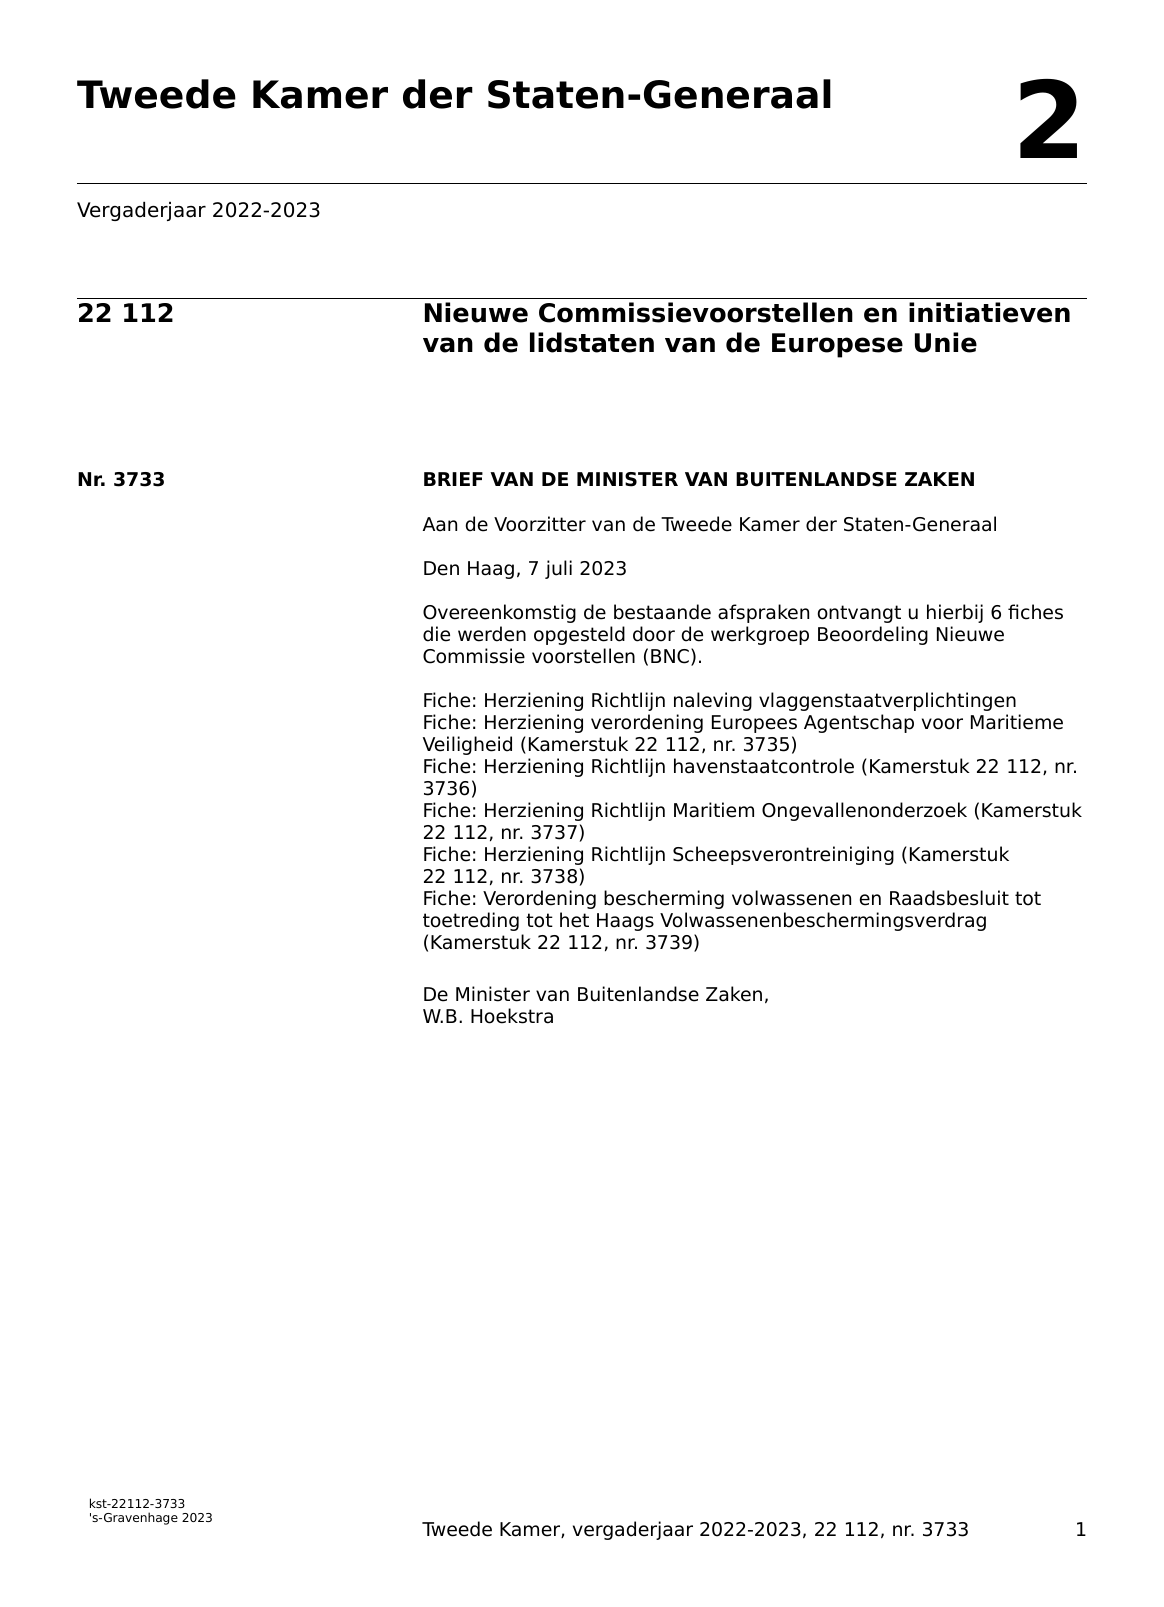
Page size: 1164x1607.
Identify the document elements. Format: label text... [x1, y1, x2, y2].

text Fiche: Herziening Richtlijn Scheepsverontreiniging (Kamerstuk 22 112, nr. 3738) [422, 844, 1087, 888]
text Fiche: Herziening Richtlijn Maritiem Ongevallenonderzoek (Kamerstuk 22 112, nr. 3737) [422, 800, 1087, 844]
text Fiche: Herziening verordening Europees Agentschap voor Maritieme Veiligheid (Kamerstuk 22 112, nr. 3735) [422, 712, 1087, 756]
text Den Haag, 7 juli 2023 [422, 558, 1087, 580]
table_cell Vergaderjaar 2022-2023 [77, 184, 1087, 298]
text Overeenkomstig de bestaande afspraken ontvangt u hierbij 6 fiches die werden opgesteld door de werkgroep Beoordeling Nieuwe Commissie voorstellen (BNC). [422, 602, 1087, 668]
subtitle 22 112 Nieuwe Commissievoorstellen en initiatieven van de lidstaten van de Europese Unie [77, 299, 1087, 358]
text Fiche: Verordening bescherming volwassenen en Raadsbesluit tot toetreding tot het Haags Volwassenenbeschermingsverdrag (Kamerstuk 22 112, nr. 3739) [422, 888, 1087, 954]
table_header Tweede Kamer der Staten-Generaal [77, 59, 886, 183]
text Aan de Voorzitter van de Tweede Kamer der Staten-Generaal [422, 513, 1087, 536]
text kst-22112-3733 [88, 1497, 323, 1511]
text Fiche: Herziening Richtlijn naleving vlaggenstaatverplichtingen [422, 690, 1087, 712]
table_header 2 [886, 59, 1087, 183]
subtitle Nr. 3733 BRIEF VAN DE MINISTER VAN BUITENLANDSE ZAKEN [77, 469, 1087, 491]
text De Minister van Buitenlandse Zaken, W.B. Hoekstra [422, 984, 1087, 1028]
text Fiche: Herziening Richtlijn havenstaatcontrole (Kamerstuk 22 112, nr. 3736) [422, 756, 1087, 800]
text 's-Gravenhage 2023 [88, 1511, 323, 1525]
